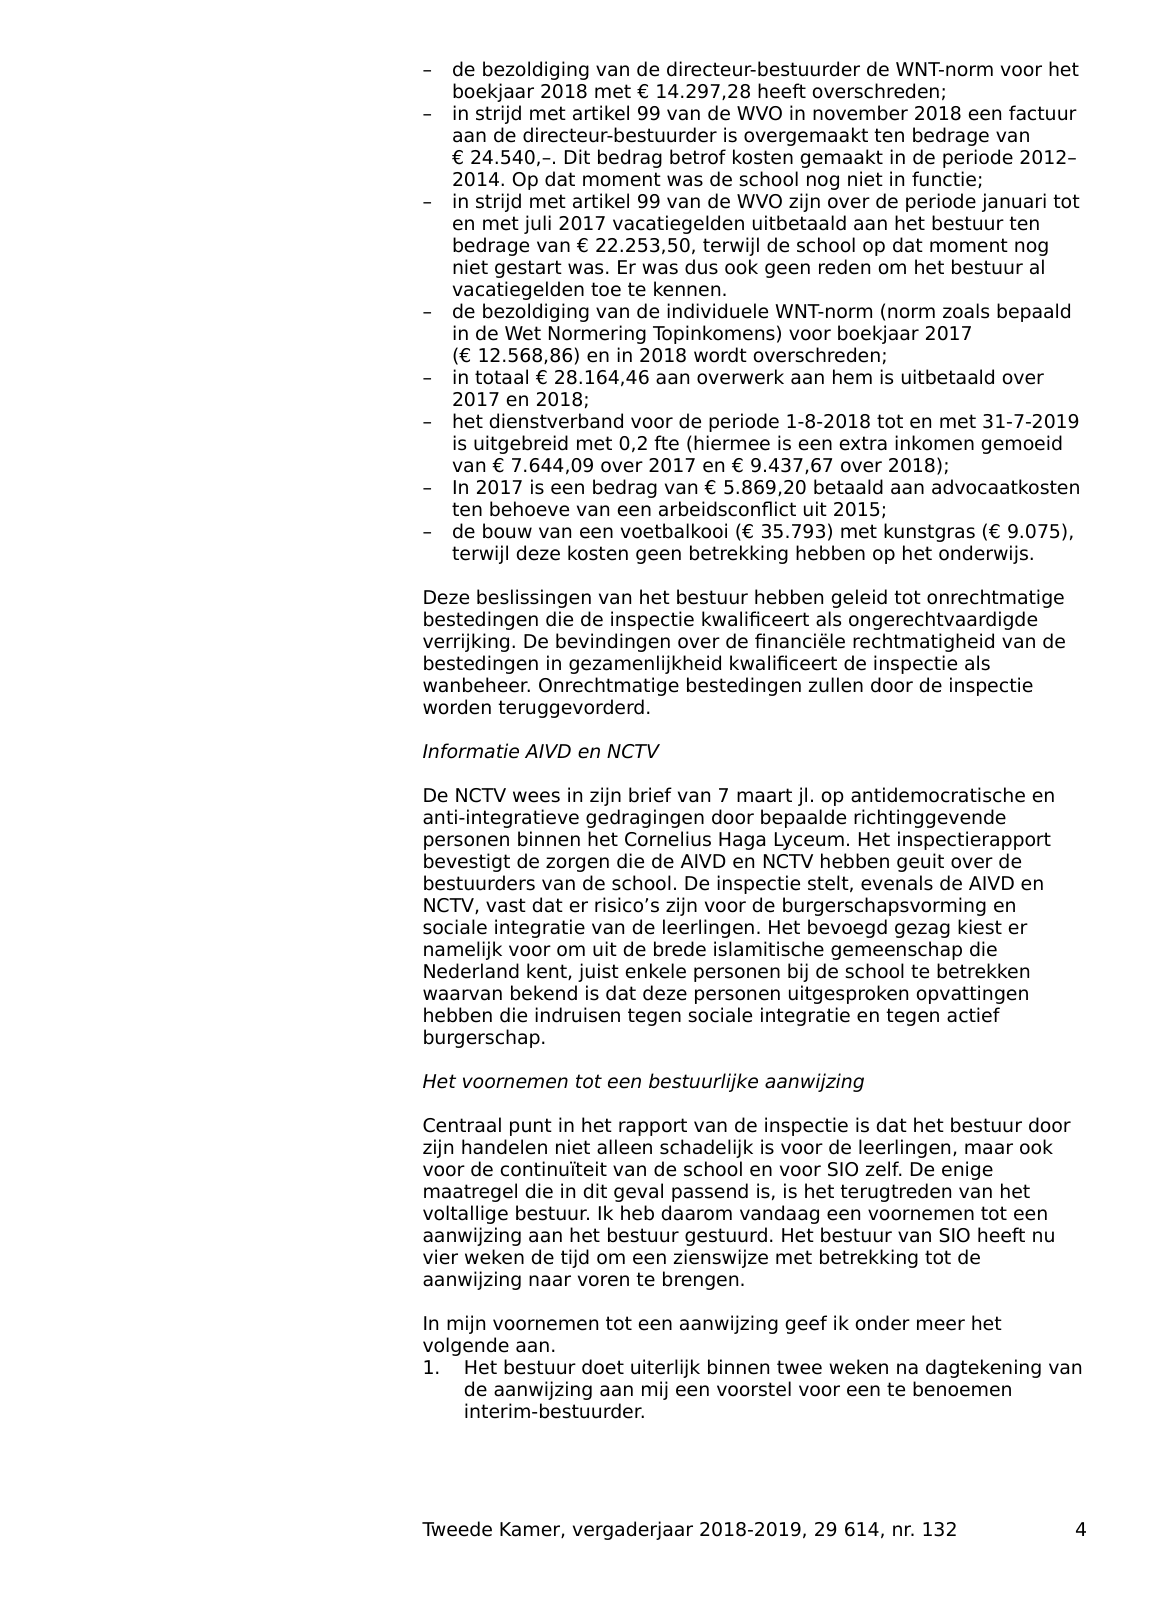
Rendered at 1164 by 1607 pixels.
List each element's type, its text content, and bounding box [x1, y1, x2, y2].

text – in totaal € 28.164,46 aan overwerk aan hem is uitbetaald over 2017 en 2018; [422, 367, 1087, 411]
text De NCTV wees in zijn brief van 7 maart jl. op antidemocratische en anti-integratieve gedragingen door bepaalde richtinggevende personen binnen het Cornelius Haga Lyceum. Het inspectierapport bevestigt de zorgen die de AIVD en NCTV hebben geuit over de bestuurders van de school. De inspectie stelt, evenals de AIVD en NCTV, vast dat er risico’s zijn voor de burgerschapsvorming en sociale integratie van de leerlingen. Het bevoegd gezag kiest er namelijk voor om uit de brede islamitische gemeenschap die Nederland kent, juist enkele personen bij de school te betrekken waarvan bekend is dat deze personen uitgesproken opvattingen hebben die indruisen tegen sociale integratie en tegen actief burgerschap. [422, 785, 1087, 1049]
text Centraal punt in het rapport van de inspectie is dat het bestuur door zijn handelen niet alleen schadelijk is voor de leerlingen, maar ook voor de continuïteit van de school en voor SIO zelf. De enige maatregel die in dit geval passend is, is het terugtreden van het voltallige bestuur. Ik heb daarom vandaag een voornemen tot een aanwijzing aan het bestuur gestuurd. Het bestuur van SIO heeft nu vier weken de tijd om een zienswijze met betrekking tot de aanwijzing naar voren te brengen. [422, 1115, 1087, 1291]
text – in strijd met artikel 99 van de WVO in november 2018 een factuur aan de directeur-bestuurder is overgemaakt ten bedrage van € 24.540,–. Dit bedrag betrof kosten gemaakt in de periode 2012–2014. Op dat moment was de school nog niet in functie; [422, 103, 1087, 191]
text – de bouw van een voetbalkooi (€ 35.793) met kunstgras (€ 9.075), terwijl deze kosten geen betrekking hebben op het onderwijs. [422, 521, 1087, 564]
text Deze beslissingen van het bestuur hebben geleid tot onrechtmatige bestedingen die de inspectie kwalificeert als ongerechtvaardigde verrijking. De bevindingen over de financiële rechtmatigheid van de bestedingen in gezamenlijkheid kwalificeert de inspectie als wanbeheer. Onrechtmatige bestedingen zullen door de inspectie worden teruggevorderd. [422, 587, 1087, 719]
text – de bezoldiging van de directeur-bestuurder de WNT-norm voor het boekjaar 2018 met € 14.297,28 heeft overschreden; [422, 59, 1087, 103]
text In mijn voornemen tot een aanwijzing geef ik onder meer het volgende aan. [422, 1313, 1087, 1357]
text 1. Het bestuur doet uiterlijk binnen twee weken na dagtekening van de aanwijzing aan mij een voorstel voor een te benoemen interim-bestuurder. [422, 1357, 1087, 1423]
subtitle Het voornemen tot een bestuurlijke aanwijzing [422, 1071, 1087, 1093]
text – In 2017 is een bedrag van € 5.869,20 betaald aan advocaatkosten ten behoeve van een arbeidsconflict uit 2015; [422, 477, 1087, 521]
subtitle Informatie AIVD en NCTV [422, 741, 1087, 763]
text – het dienstverband voor de periode 1-8-2018 tot en met 31-7-2019 is uitgebreid met 0,2 fte (hiermee is een extra inkomen gemoeid van € 7.644,09 over 2017 en € 9.437,67 over 2018); [422, 411, 1087, 477]
text – de bezoldiging van de individuele WNT-norm (norm zoals bepaald in de Wet Normering Topinkomens) voor boekjaar 2017 (€ 12.568,86) en in 2018 wordt overschreden; [422, 301, 1087, 367]
text – in strijd met artikel 99 van de WVO zijn over de periode januari tot en met juli 2017 vacatiegelden uitbetaald aan het bestuur ten bedrage van € 22.253,50, terwijl de school op dat moment nog niet gestart was. Er was dus ook geen reden om het bestuur al vacatiegelden toe te kennen. [422, 191, 1087, 301]
